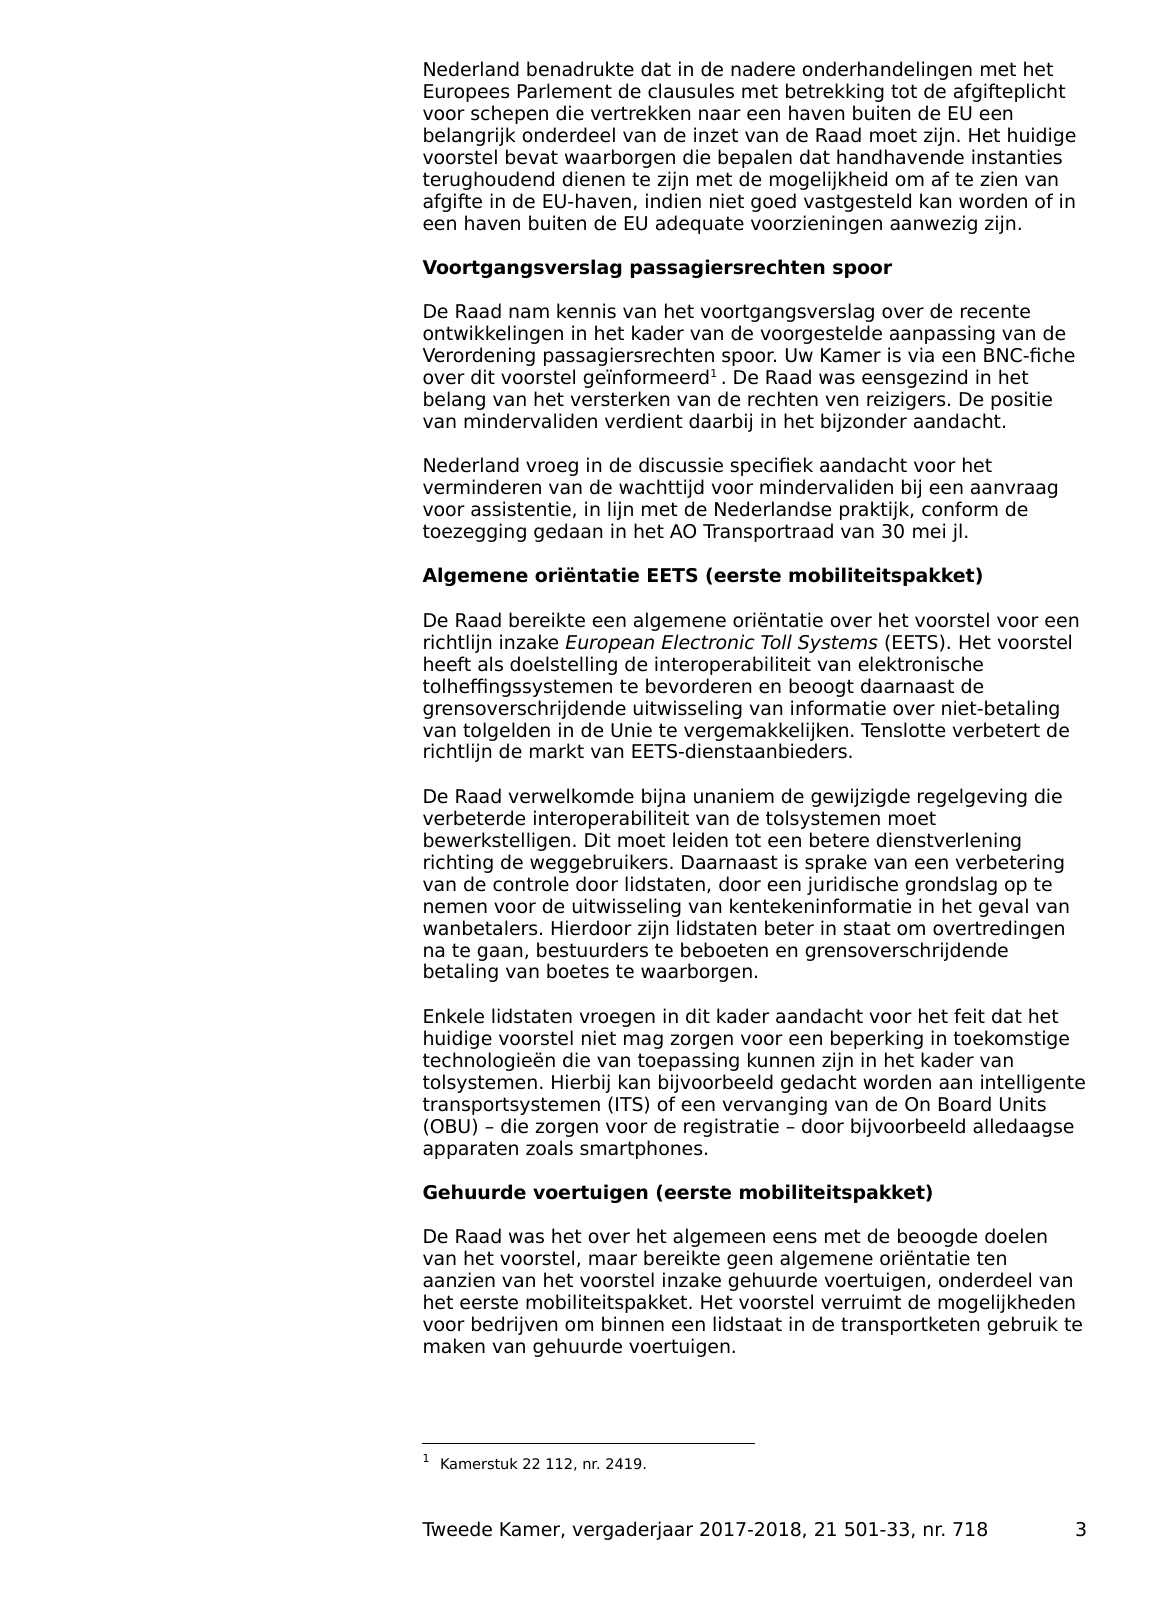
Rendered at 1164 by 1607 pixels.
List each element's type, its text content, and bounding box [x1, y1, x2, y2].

text Nederland benadrukte dat in de nadere onderhandelingen met het Europees Parlement de clausules met betrekking tot de afgifteplicht voor schepen die vertrekken naar een haven buiten de EU een belangrijk onderdeel van de inzet van de Raad moet zijn. Het huidige voorstel bevat waarborgen die bepalen dat handhavende instanties terughoudend dienen te zijn met de mogelijkheid om af te zien van afgifte in de EU-haven, indien niet goed vastgesteld kan worden of in een haven buiten de EU adequate voorzieningen aanwezig zijn. [422, 59, 1087, 235]
text De Raad verwelkomde bijna unaniem de gewijzigde regelgeving die verbeterde interoperabiliteit van de tolsystemen moet bewerkstelligen. Dit moet leiden tot een betere dienstverlening richting de weggebruikers. Daarnaast is sprake van een verbetering van de controle door lidstaten, door een juridische grondslag op te nemen voor de uitwisseling van kentekeninformatie in het geval van wanbetalers. Hierdoor zijn lidstaten beter in staat om overtredingen na te gaan, bestuurders te beboeten en grensoverschrijdende betaling van boetes te waarborgen. [422, 786, 1087, 983]
text De Raad was het over het algemeen eens met de beoogde doelen van het voorstel, maar bereikte geen algemene oriëntatie ten aanzien van het voorstel inzake gehuurde voertuigen, onderdeel van het eerste mobiliteitspakket. Het voorstel verruimt de mogelijkheden voor bedrijven om binnen een lidstaat in de transportketen gebruik te maken van gehuurde voertuigen. [422, 1226, 1087, 1358]
text Enkele lidstaten vroegen in dit kader aandacht voor het feit dat het huidige voorstel niet mag zorgen voor een beperking in toekomstige technologieën die van toepassing kunnen zijn in het kader van tolsystemen. Hierbij kan bijvoorbeeld gedacht worden aan intelligente transportsystemen (ITS) of een vervanging van de On Board Units (OBU) – die zorgen voor de registratie – door bijvoorbeeld alledaagse apparaten zoals smartphones. [422, 1006, 1087, 1159]
text De Raad bereikte een algemene oriëntatie over het voorstel voor een richtlijn inzake European Electronic Toll Systems (EETS). Het voorstel heeft als doelstelling de interoperabiliteit van elektronische tolheffingssystemen te bevorderen en beoogt daarnaast de grensoverschrijdende uitwisseling van informatie over niet-betaling van tolgelden in de Unie te vergemakkelijken. Tenslotte verbetert de richtlijn de markt van EETS-dienstaanbieders. [422, 609, 1087, 763]
subtitle Voortgangsverslag passagiersrechten spoor [422, 257, 1087, 279]
subtitle Algemene oriëntatie EETS (eerste mobiliteitspakket) [422, 565, 1087, 587]
text Nederland vroeg in de discussie specifiek aandacht voor het verminderen van de wachttijd voor mindervaliden bij een aanvraag voor assistentie, in lijn met de Nederlandse praktijk, conform de toezegging gedaan in het AO Transportraad van 30 mei jl. [422, 455, 1087, 543]
subtitle Gehuurde voertuigen (eerste mobiliteitspakket) [422, 1182, 1087, 1204]
text De Raad nam kennis van het voortgangsverslag over de recente ontwikkelingen in het kader van de voorgestelde aanpassing van de Verordening passagiersrechten spoor. Uw Kamer is via een BNC-fiche over dit voorstel geïnformeerd. De Raad was eensgezind in het belang van het versterken van de rechten ven reizigers. De positie van mindervaliden verdient daarbij in het bijzonder aandacht. [422, 301, 1087, 433]
text Kamerstuk 22 112, nr. 2419. [422, 1452, 1087, 1474]
